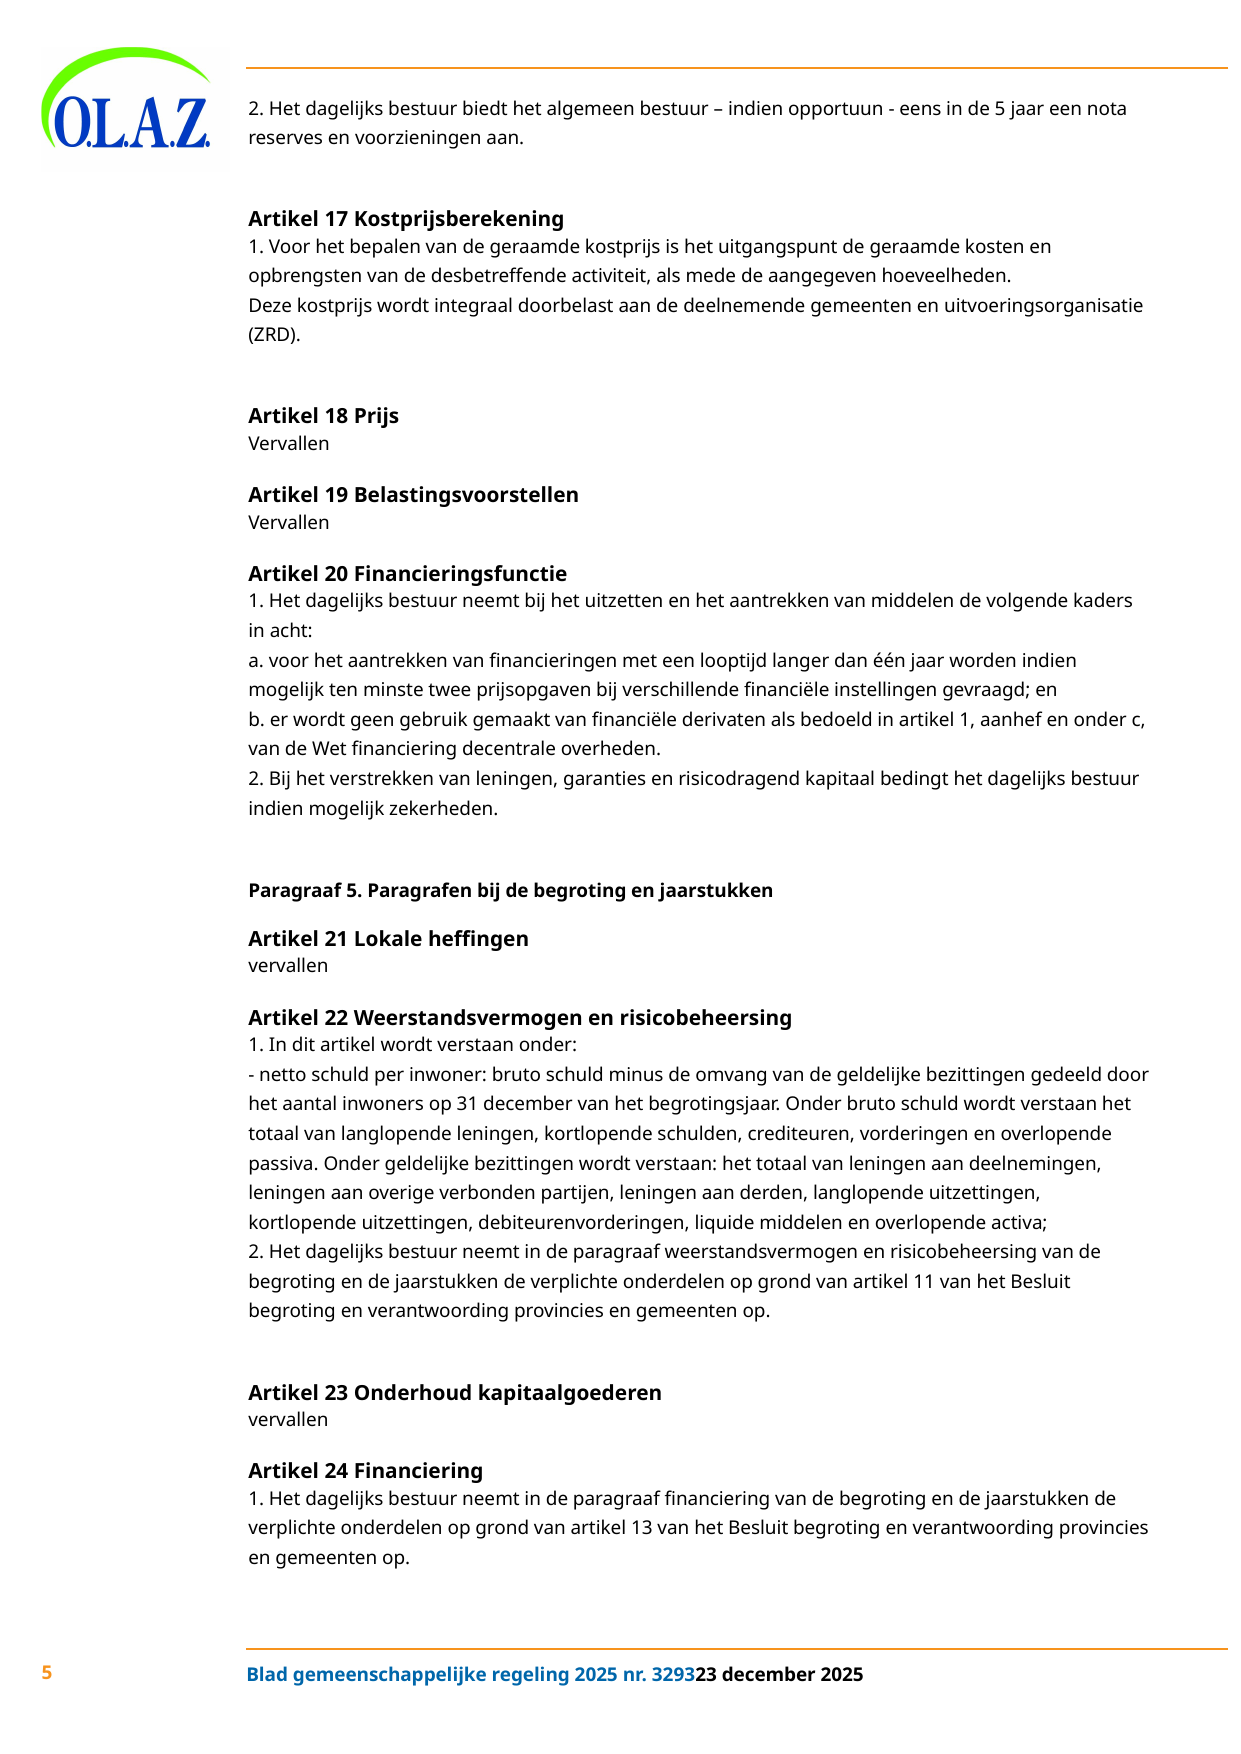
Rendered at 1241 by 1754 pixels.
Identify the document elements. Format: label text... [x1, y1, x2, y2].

text Artikel 22 Weerstandsvermogen en risicobeheersing [248, 1003, 1152, 1031]
text Artikel 19 Belastingsvoorstellen [248, 480, 1152, 509]
text Deze kostprijs wordt integraal doorbelast aan de deelnemende gemeenten en uitvoeringsorganisatie (ZRD). [248, 292, 1152, 347]
text Artikel 24 Financiering [248, 1456, 1152, 1485]
text a. voor het aantrekken van financieringen met een looptijd langer dan één jaar worden indien mogelijk ten minste twee prijsopgaven bij verschillende financiële instellingen gevraagd; en [248, 647, 1152, 702]
text 2. Het dagelijks bestuur biedt het algemeen bestuur – indien opportuun - eens in de 5 jaar een nota reserves en voorzieningen aan. [248, 95, 1152, 150]
text 2. Bij het verstrekken van leningen, garanties en risicodragend kapitaal bedingt het dagelijks bestuur indien mogelijk zekerheden. [248, 765, 1152, 821]
text 1. Het dagelijks bestuur neemt bij het uitzetten en het aantrekken van middelen de volgende kaders in acht: [248, 588, 1152, 643]
text Artikel 18 Prijs [248, 402, 1152, 430]
text - netto schuld per inwoner: bruto schuld minus de omvang van de geldelijke bezittingen gedeeld door het aantal inwoners op 31 december van het begrotingsjaar. Onder bruto schuld wordt verstaan het totaal van langlopende leningen, kortlopende schulden, crediteuren, vorderingen en overlopende passiva. Onder geldelijke bezittingen wordt verstaan: het totaal van leningen aan deelnemingen, leningen aan overige verbonden partijen, leningen aan derden, langlopende uitzettingen, kortlopende uitzettingen, debiteurenvorderingen, liquide middelen en overlopende activa; [248, 1061, 1152, 1234]
text vervallen [248, 1406, 1152, 1432]
picture [41, 47, 231, 172]
text Vervallen [248, 430, 1152, 456]
text 1. Voor het bepalen van de geraamde kostprijs is het uitgangspunt de geraamde kosten en opbrengsten van de desbetreffende activiteit, als mede de aangegeven hoeveelheden. [248, 233, 1152, 288]
text 2. Het dagelijks bestuur neemt in de paragraaf weerstandsvermogen en risicobeheersing van de begroting en de jaarstukken de verplichte onderdelen op grond van artikel 11 van het Besluit begroting en verantwoording provincies en gemeenten op. [248, 1238, 1152, 1323]
text vervallen [248, 952, 1152, 978]
text Vervallen [248, 509, 1152, 534]
text Paragraaf 5. Paragrafen bij de begroting en jaarstukken [248, 875, 1152, 903]
text Artikel 17 Kostprijsberekening [248, 204, 1152, 233]
text Artikel 20 Financieringsfunctie [248, 559, 1152, 588]
text 1. Het dagelijks bestuur neemt in de paragraaf financiering van de begroting en de jaarstukken de verplichte onderdelen op grond van artikel 13 van het Besluit begroting en verantwoording provincies en gemeenten op. [248, 1485, 1152, 1570]
text 1. In dit artikel wordt verstaan onder: [248, 1031, 1152, 1057]
text b. er wordt geen gebruik gemaakt van financiële derivaten als bedoeld in artikel 1, aanhef en onder c, van de Wet financiering decentrale overheden. [248, 706, 1152, 761]
text Artikel 21 Lokale heffingen [248, 924, 1152, 952]
text Artikel 23 Onderhoud kapitaalgoederen [248, 1378, 1152, 1406]
